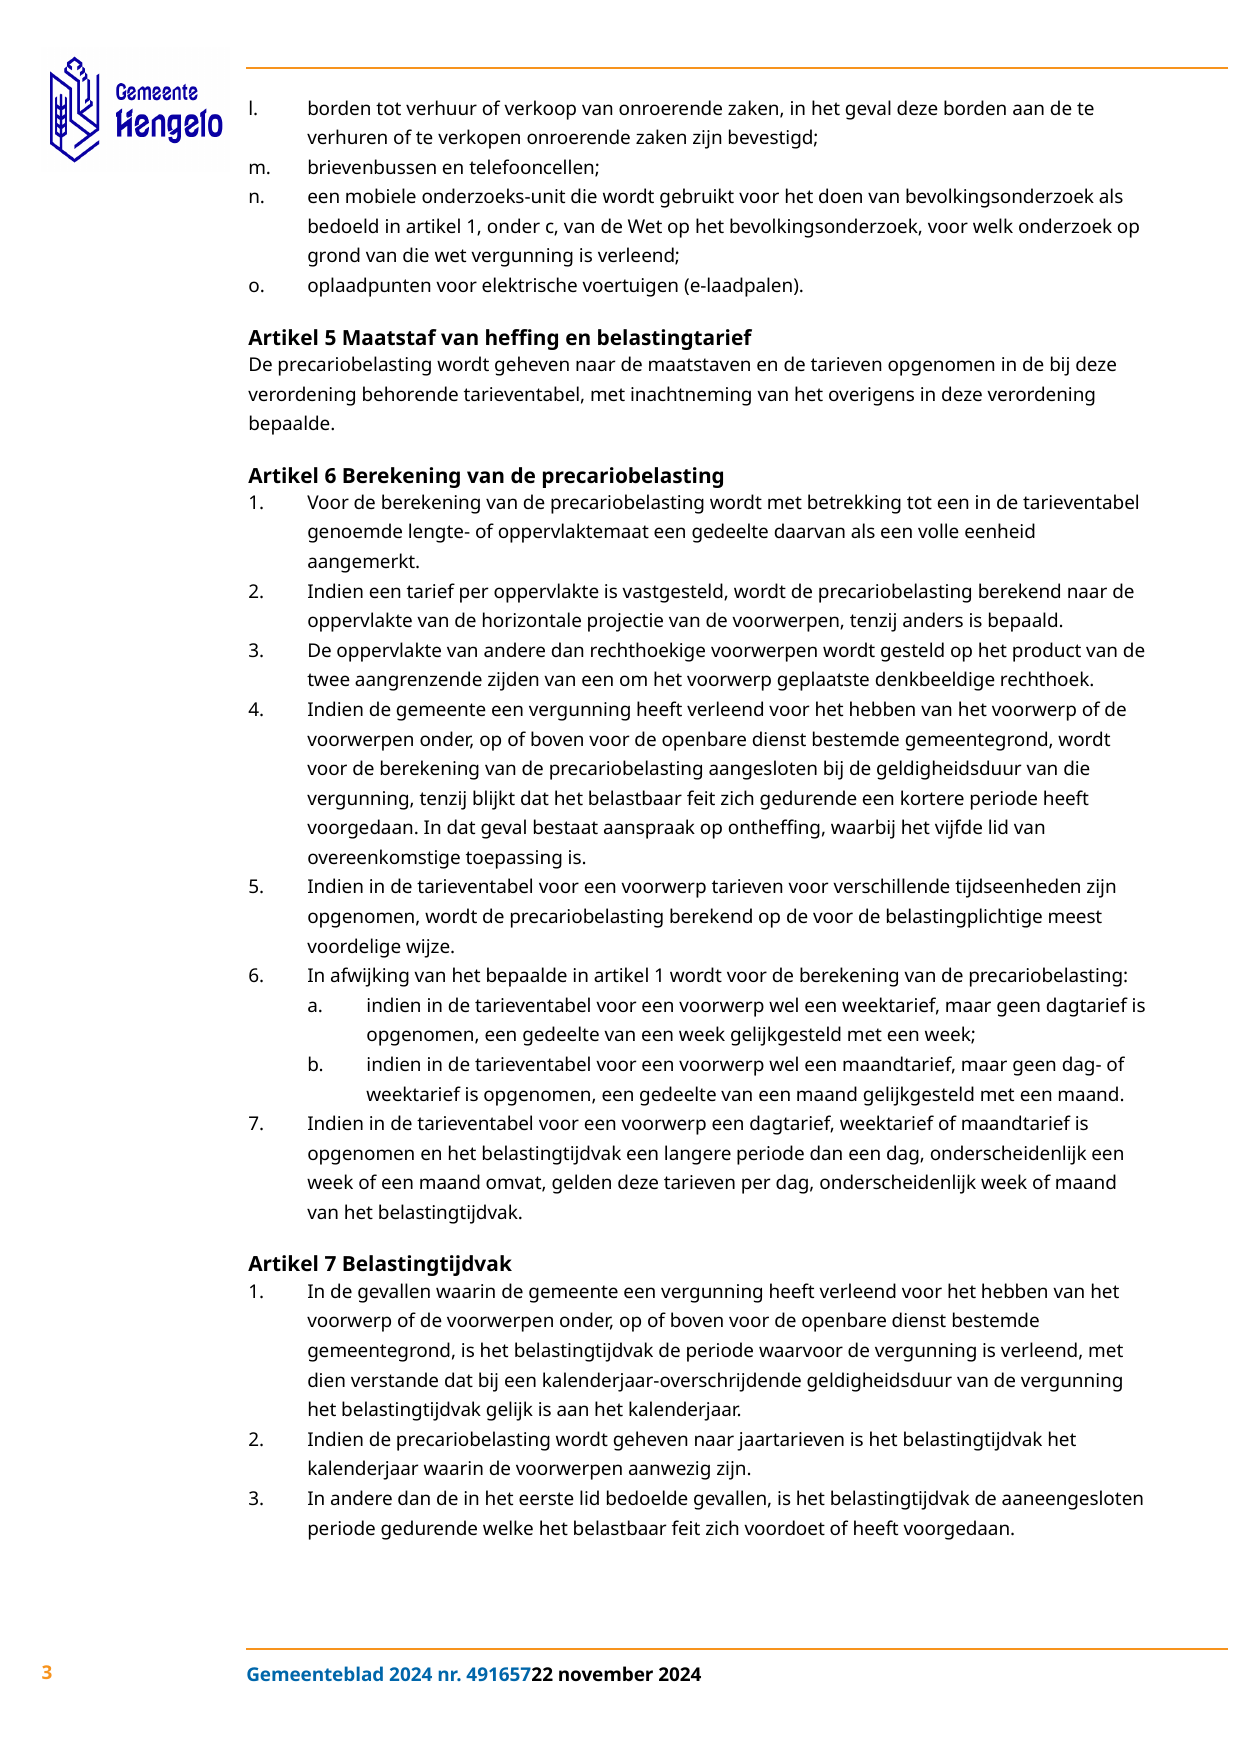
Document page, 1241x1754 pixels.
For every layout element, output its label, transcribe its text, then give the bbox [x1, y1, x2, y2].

list Indien de precariobelasting wordt geheven naar jaartarieven is het belastingtijdvak het kalenderjaar waarin de voorwerpen aanwezig zijn. [248, 1426, 1152, 1481]
picture [41, 47, 231, 172]
list brievenbussen en telefooncellen; [248, 154, 1152, 180]
list Voor de berekening van de precariobelasting wordt met betrekking tot een in de tarieventabel genoemde lengte- of oppervlaktemaat een gedeelte daarvan als een volle eenheid aangemerkt. [248, 489, 1152, 574]
list In de gevallen waarin de gemeente een vergunning heeft verleend voor het hebben van het voorwerp of de voorwerpen onder, op of boven voor de openbare dienst bestemde gemeentegrond, is het belastingtijdvak de periode waarvoor de vergunning is verleend, met dien verstande dat bij een kalenderjaar-overschrijdende geldigheidsduur van de vergunning het belastingtijdvak gelijk is aan het kalenderjaar. [248, 1278, 1152, 1422]
list In andere dan de in het eerste lid bedoelde gevallen, is het belastingtijdvak de aaneengesloten periode gedurende welke het belastbaar feit zich voordoet of heeft voorgedaan. [248, 1485, 1152, 1540]
text De precariobelasting wordt geheven naar de maatstaven en de tarieven opgenomen in de bij deze verordening behorende tarieventabel, met inachtneming van het overigens in deze verordening bepaalde. [248, 351, 1152, 436]
list Indien in de tarieventabel voor een voorwerp een dagtarief, weektarief of maandtarief is opgenomen en het belastingtijdvak een langere periode dan een dag, onderscheidenlijk een week of een maand omvat, gelden deze tarieven per dag, onderscheidenlijk week of maand van het belastingtijdvak. [248, 1110, 1152, 1225]
list Indien een tarief per oppervlakte is vastgesteld, wordt de precariobelasting berekend naar de oppervlakte van de horizontale projectie van de voorwerpen, tenzij anders is bepaald. [248, 578, 1152, 633]
list oplaadpunten voor elektrische voertuigen (e-laadpalen). [248, 272, 1152, 298]
list De oppervlakte van andere dan rechthoekige voorwerpen wordt gesteld op het product van de twee aangrenzende zijden van een om het voorwerp geplaatste denkbeeldige rechthoek. [248, 637, 1152, 692]
list Indien in de tarieventabel voor een voorwerp tarieven voor verschillende tijdseenheden zijn opgenomen, wordt de precariobelasting berekend op de voor de belastingplichtige meest voordelige wijze. [248, 874, 1152, 959]
list een mobiele onderzoeks-unit die wordt gebruikt voor het doen van bevolkingsonderzoek als bedoeld in artikel 1, onder c, van de Wet op het bevolkingsonderzoek, voor welk onderzoek op grond van die wet vergunning is verleend; [248, 183, 1152, 268]
text Artikel 6 Berekening van de precariobelasting [248, 461, 1152, 489]
list Indien de gemeente een vergunning heeft verleend voor het hebben van het voorwerp of de voorwerpen onder, op of boven voor de openbare dienst bestemde gemeentegrond, wordt voor de berekening van de precariobelasting aangesloten bij de geldigheidsduur van die vergunning, tenzij blijkt dat het belastbaar feit zich gedurende een kortere periode heeft voorgedaan. In dat geval bestaat aanspraak op ontheffing, waarbij het vijfde lid van overeenkomstige toepassing is. [248, 696, 1152, 870]
text Artikel 7 Belastingtijdvak [248, 1249, 1152, 1278]
list borden tot verhuur of verkoop van onroerende zaken, in het geval deze borden aan de te verhuren of te verkopen onroerende zaken zijn bevestigd; [248, 95, 1152, 150]
list indien in de tarieventabel voor een voorwerp wel een maandtarief, maar geen dag- of weektarief is opgenomen, een gedeelte van een maand gelijkgesteld met een maand. [307, 1051, 1152, 1107]
list indien in de tarieventabel voor een voorwerp wel een weektarief, maar geen dagtarief is opgenomen, een gedeelte van een week gelijkgesteld met een week; [307, 992, 1152, 1047]
list In afwijking van het bepaalde in artikel 1 wordt voor de berekening van de precariobelasting: [248, 962, 1152, 988]
text Artikel 5 Maatstaf van heffing en belastingtarief [248, 323, 1152, 351]
